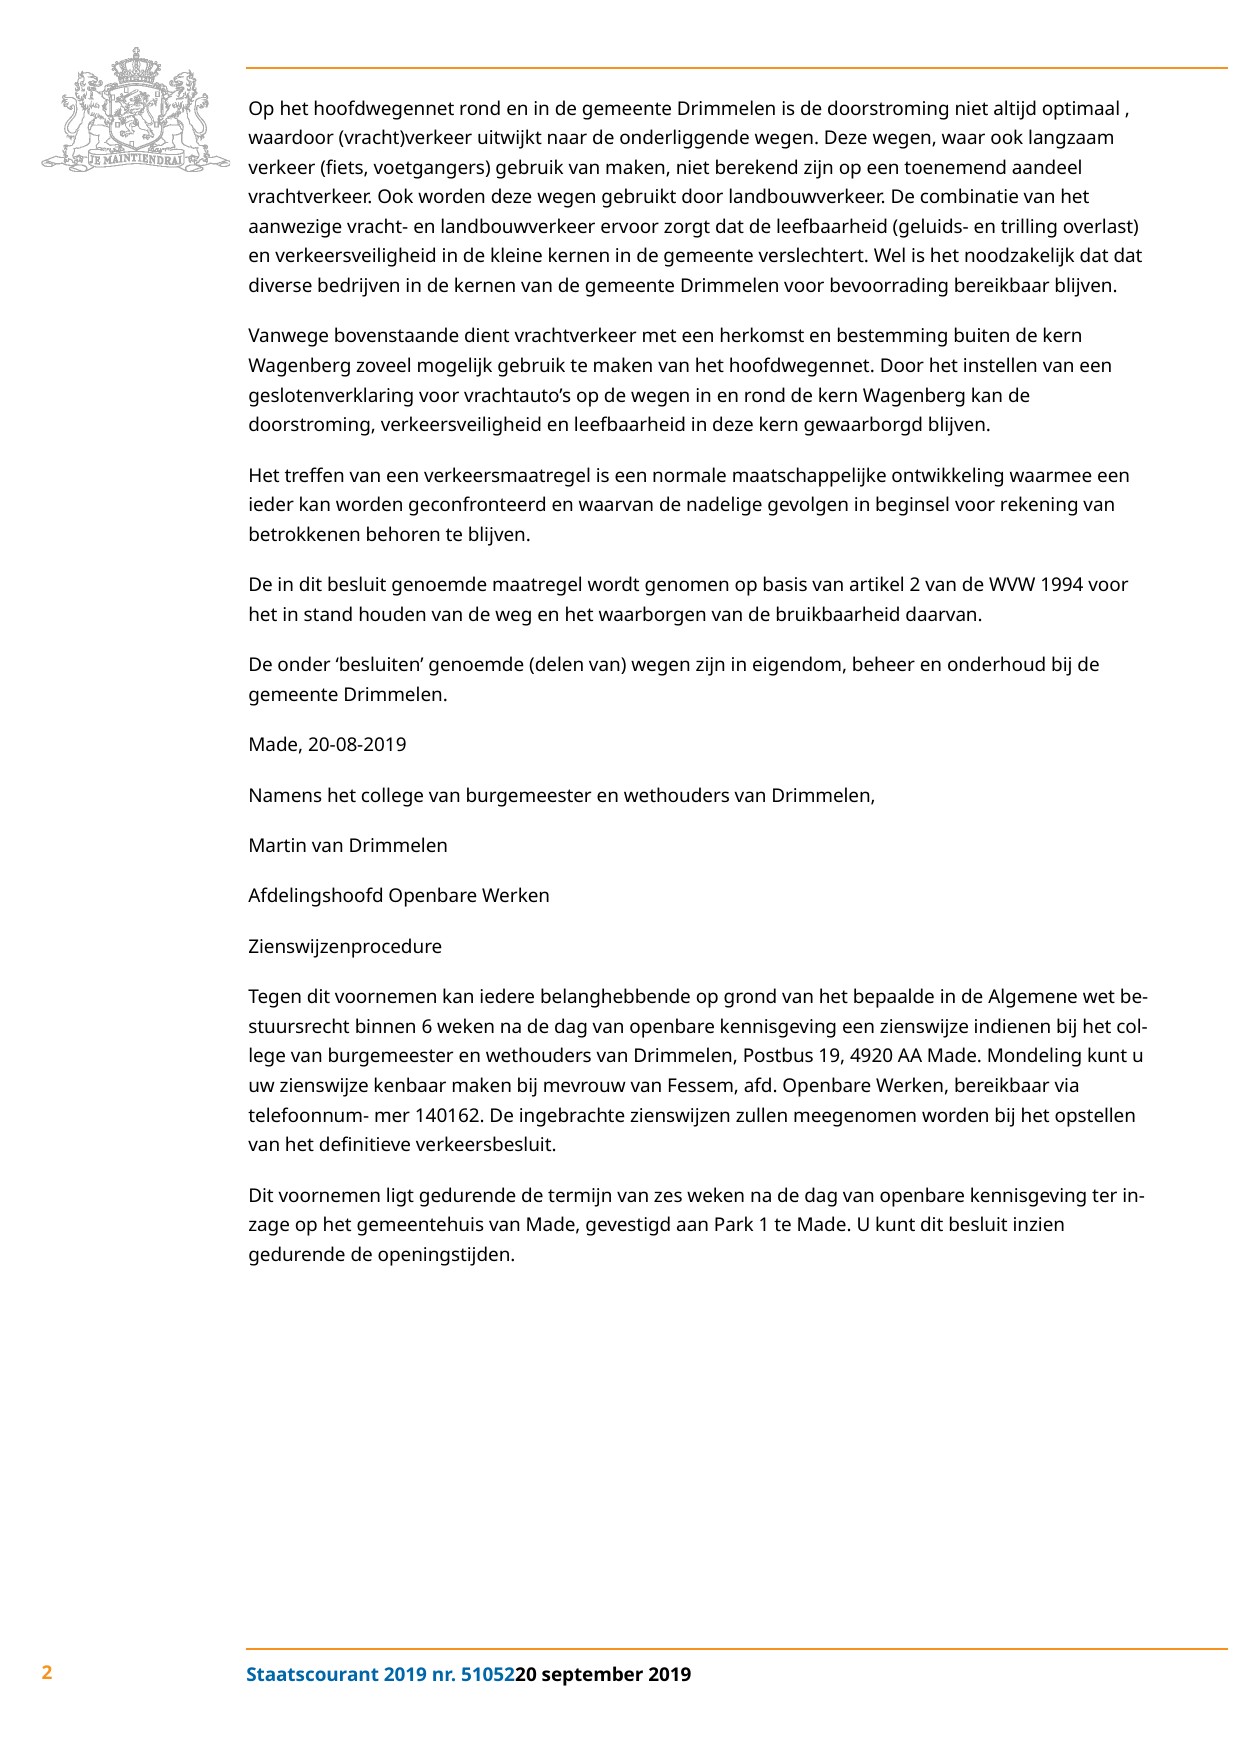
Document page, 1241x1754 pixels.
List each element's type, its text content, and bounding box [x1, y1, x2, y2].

text De in dit besluit genoemde maatregel wordt genomen op basis van artikel 2 van de WVW 1994 voor het in stand houden van de weg en het waarborgen van de bruikbaarheid daarvan. [248, 571, 1152, 627]
picture [41, 47, 231, 172]
text Made, 20-08-2019 [248, 731, 1152, 757]
text Het treffen van een verkeersmaatregel is een normale maatschappelijke ontwikkeling waarmee een ieder kan worden geconfronteerd en waarvan de nadelige gevolgen in beginsel voor rekening van betrokkenen behoren te blijven. [248, 462, 1152, 547]
text Vanwege bovenstaande dient vrachtverkeer met een herkomst en bestemming buiten de kern Wagenberg zoveel mogelijk gebruik te maken van het hoofdwegennet. Door het instellen van een geslotenverklaring voor vrachtauto’s op de wegen in en rond de kern Wagenberg kan de doorstroming, verkeersveiligheid en leefbaarheid in deze kern gewaarborgd blijven. [248, 323, 1152, 437]
text Martin van Drimmelen [248, 832, 1152, 858]
text Afdelingshoofd Openbare Werken [248, 883, 1152, 908]
text Op het hoofdwegennet rond en in de gemeente Drimmelen is de doorstroming niet altijd optimaal , waardoor (vracht)verkeer uitwijkt naar de onderliggende wegen. Deze wegen, waar ook langzaam verkeer (fiets, voetgangers) gebruik van maken, niet berekend zijn op een toenemend aandeel vrachtverkeer. Ook worden deze wegen gebruikt door landbouwverkeer. De combinatie van het aanwezige vracht- en landbouwverkeer ervoor zorgt dat de leefbaarheid (geluids- en trilling overlast) en verkeersveiligheid in de kleine kernen in de gemeente verslechtert. Wel is het noodzakelijk dat dat diverse bedrijven in de kernen van de gemeente Drimmelen voor bevoorrading bereikbaar blijven. [248, 95, 1152, 298]
text De onder ‘besluiten’ genoemde (delen van) wegen zijn in eigendom, beheer en onderhoud bij de gemeente Drimmelen. [248, 651, 1152, 707]
text Tegen dit voornemen kan iedere belanghebbende op grond van het bepaalde in de Algemene wet be- stuursrecht binnen 6 weken na de dag van openbare kennisgeving een zienswijze indienen bij het col- lege van burgemeester en wethouders van Drimmelen, Postbus 19, 4920 AA Made. Mondeling kunt u uw zienswijze kenbaar maken bij mevrouw van Fessem, afd. Openbare Werken, bereikbaar via telefoonnum- mer 140162. De ingebrachte zienswijzen zullen meegenomen worden bij het opstellen van het definitieve verkeersbesluit. [248, 983, 1152, 1157]
text Dit voornemen ligt gedurende de termijn van zes weken na de dag van openbare kennisgeving ter in- zage op het gemeentehuis van Made, gevestigd aan Park 1 te Made. U kunt dit besluit inzien gedurende de openingstijden. [248, 1182, 1152, 1267]
text Namens het college van burgemeester en wethouders van Drimmelen, [248, 782, 1152, 808]
text Zienswijzenprocedure [248, 933, 1152, 959]
